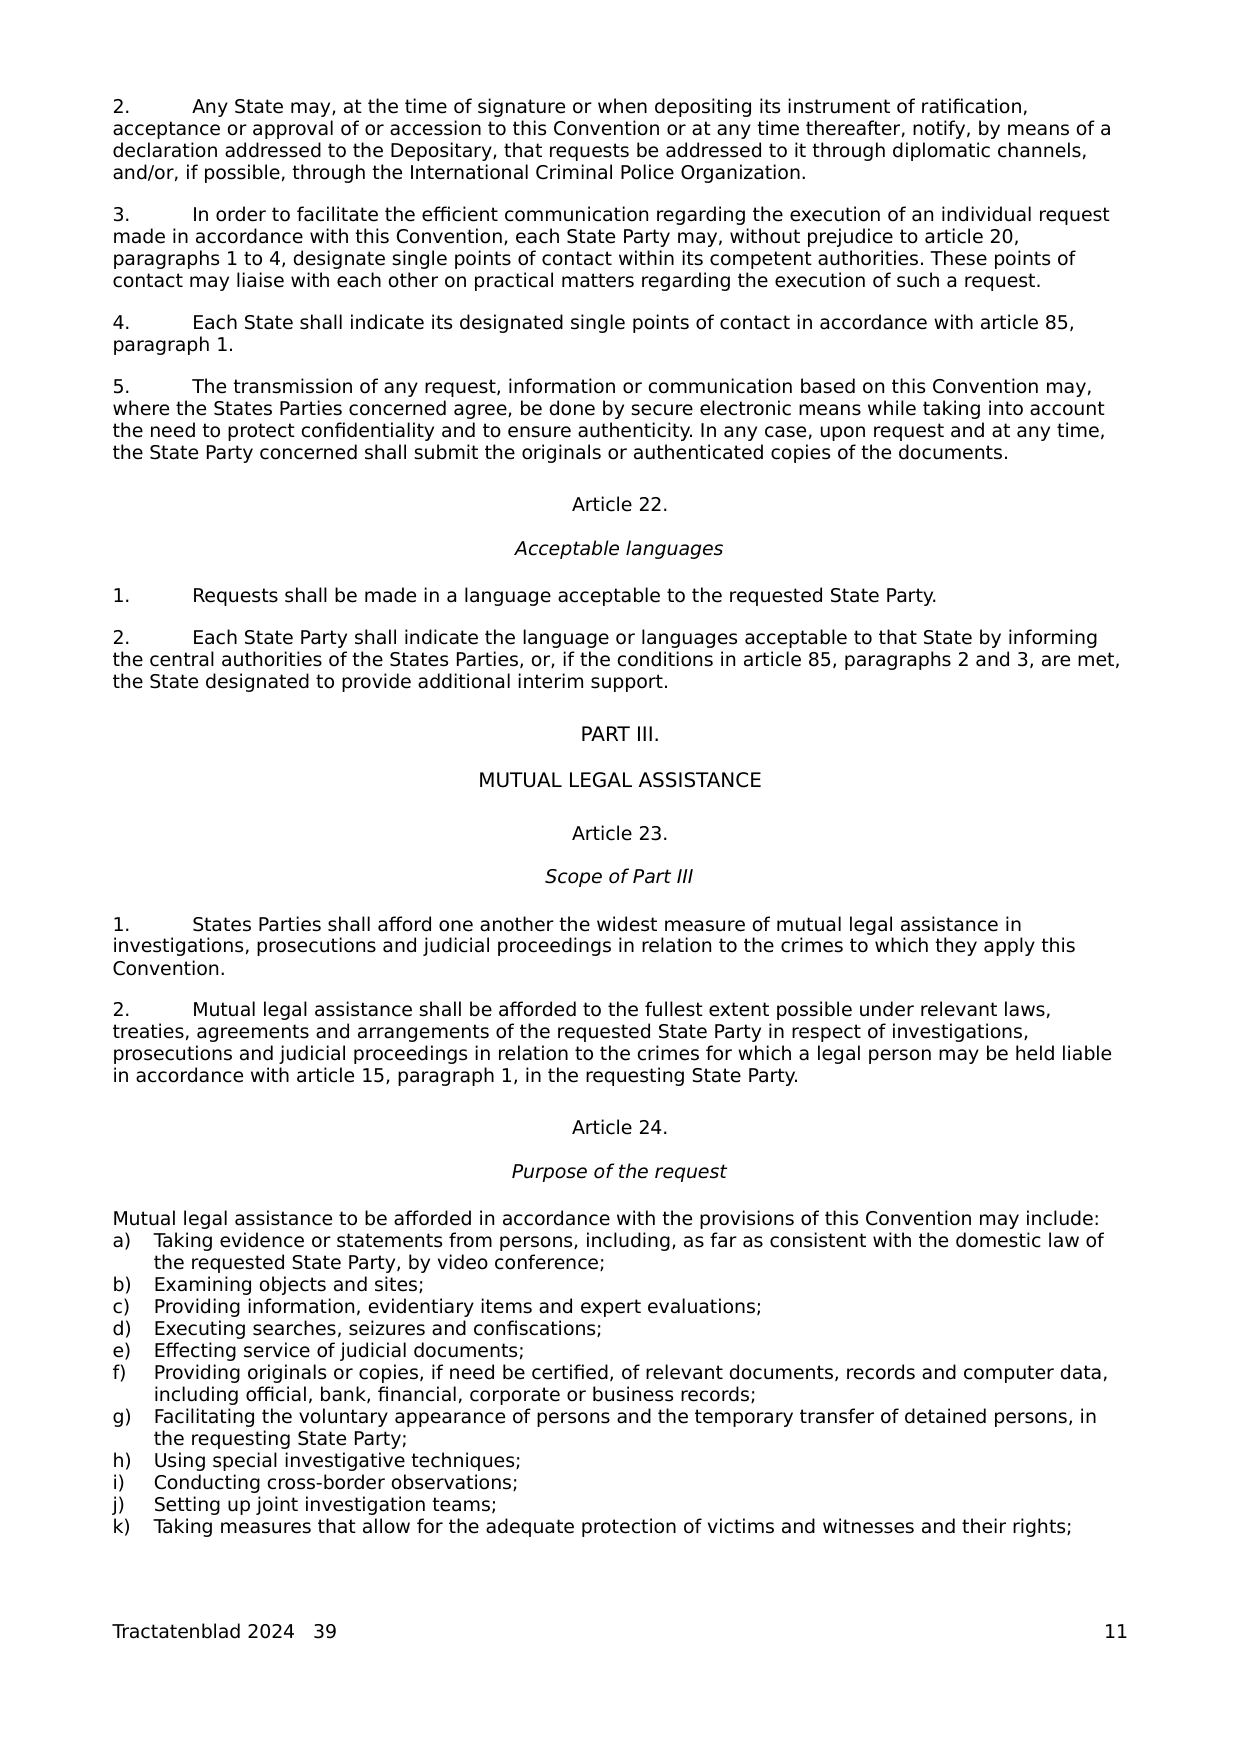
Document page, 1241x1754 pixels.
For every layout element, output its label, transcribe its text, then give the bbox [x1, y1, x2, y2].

text 2. Any State may, at the time of signature or when depositing its instrument of ratification, acceptance or approval of or accession to this Convention or at any time thereafter, notify, by means of a declaration addressed to the Depositary, that requests be addressed to it through diplomatic channels, and/or, if possible, through the International Criminal Police Organization. [112, 96, 1128, 184]
text 4. Each State shall indicate its designated single points of contact in accordance with article 85, paragraph 1. [112, 312, 1128, 356]
subtitle Article 23. Scope of Part III [112, 822, 1128, 888]
text d) Executing searches, seizures and confiscations; [112, 1318, 1128, 1340]
text a) Taking evidence or statements from persons, including, as far as consistent with the domestic law of the requested State Party, by video conference; [112, 1230, 1128, 1274]
subtitle PART III. MUTUAL LEGAL ASSISTANCE [112, 722, 1128, 792]
text h) Using special investigative techniques; [112, 1450, 1128, 1472]
text 1. Requests shall be made in a language acceptable to the requested State Party. [112, 584, 1128, 607]
text 5. The transmission of any request, information or communication based on this Convention may, where the States Parties concerned agree, be done by secure electronic means while taking into account the need to protect confidentiality and to ensure authenticity. In any case, upon request and at any time, the State Party concerned shall submit the originals or authenticated copies of the documents. [112, 376, 1128, 464]
text Mutual legal assistance to be afforded in accordance with the provisions of this Convention may include: [112, 1208, 1128, 1230]
text i) Conducting cross-border observations; [112, 1472, 1128, 1494]
text c) Providing information, evidentiary items and expert evaluations; [112, 1296, 1128, 1318]
text 2. Mutual legal assistance shall be afforded to the fullest extent possible under relevant laws, treaties, agreements and arrangements of the requested State Party in respect of investigations, prosecutions and judicial proceedings in relation to the crimes for which a legal person may be held liable in accordance with article 15, paragraph 1, in the requesting State Party. [112, 999, 1128, 1087]
text 3. In order to facilitate the efficient communication regarding the execution of an individual request made in accordance with this Convention, each State Party may, without prejudice to article 20, paragraphs 1 to 4, designate single points of contact within its competent authorities. These points of contact may liaise with each other on practical matters regarding the execution of such a request. [112, 204, 1128, 292]
text e) Effecting service of judicial documents; [112, 1340, 1128, 1362]
text f) Providing originals or copies, if need be certified, of relevant documents, records and computer data, including official, bank, financial, corporate or business records; [112, 1362, 1128, 1406]
subtitle Article 22. Acceptable languages [112, 494, 1128, 559]
text j) Setting up joint investigation teams; [112, 1494, 1128, 1516]
subtitle Article 24. Purpose of the request [112, 1117, 1128, 1183]
text g) Facilitating the voluntary appearance of persons and the temporary transfer of detained persons, in the requesting State Party; [112, 1406, 1128, 1450]
text b) Examining objects and sites; [112, 1274, 1128, 1296]
text 1. States Parties shall afford one another the widest measure of mutual legal assistance in investigations, prosecutions and judicial proceedings in relation to the crimes to which they apply this Convention. [112, 913, 1128, 979]
text k) Taking measures that allow for the adequate protection of victims and witnesses and their rights; [112, 1516, 1128, 1538]
text 2. Each State Party shall indicate the language or languages acceptable to that State by informing the central authorities of the States Parties, or, if the conditions in article 85, paragraphs 2 and 3, are met, the State designated to provide additional interim support. [112, 627, 1128, 692]
